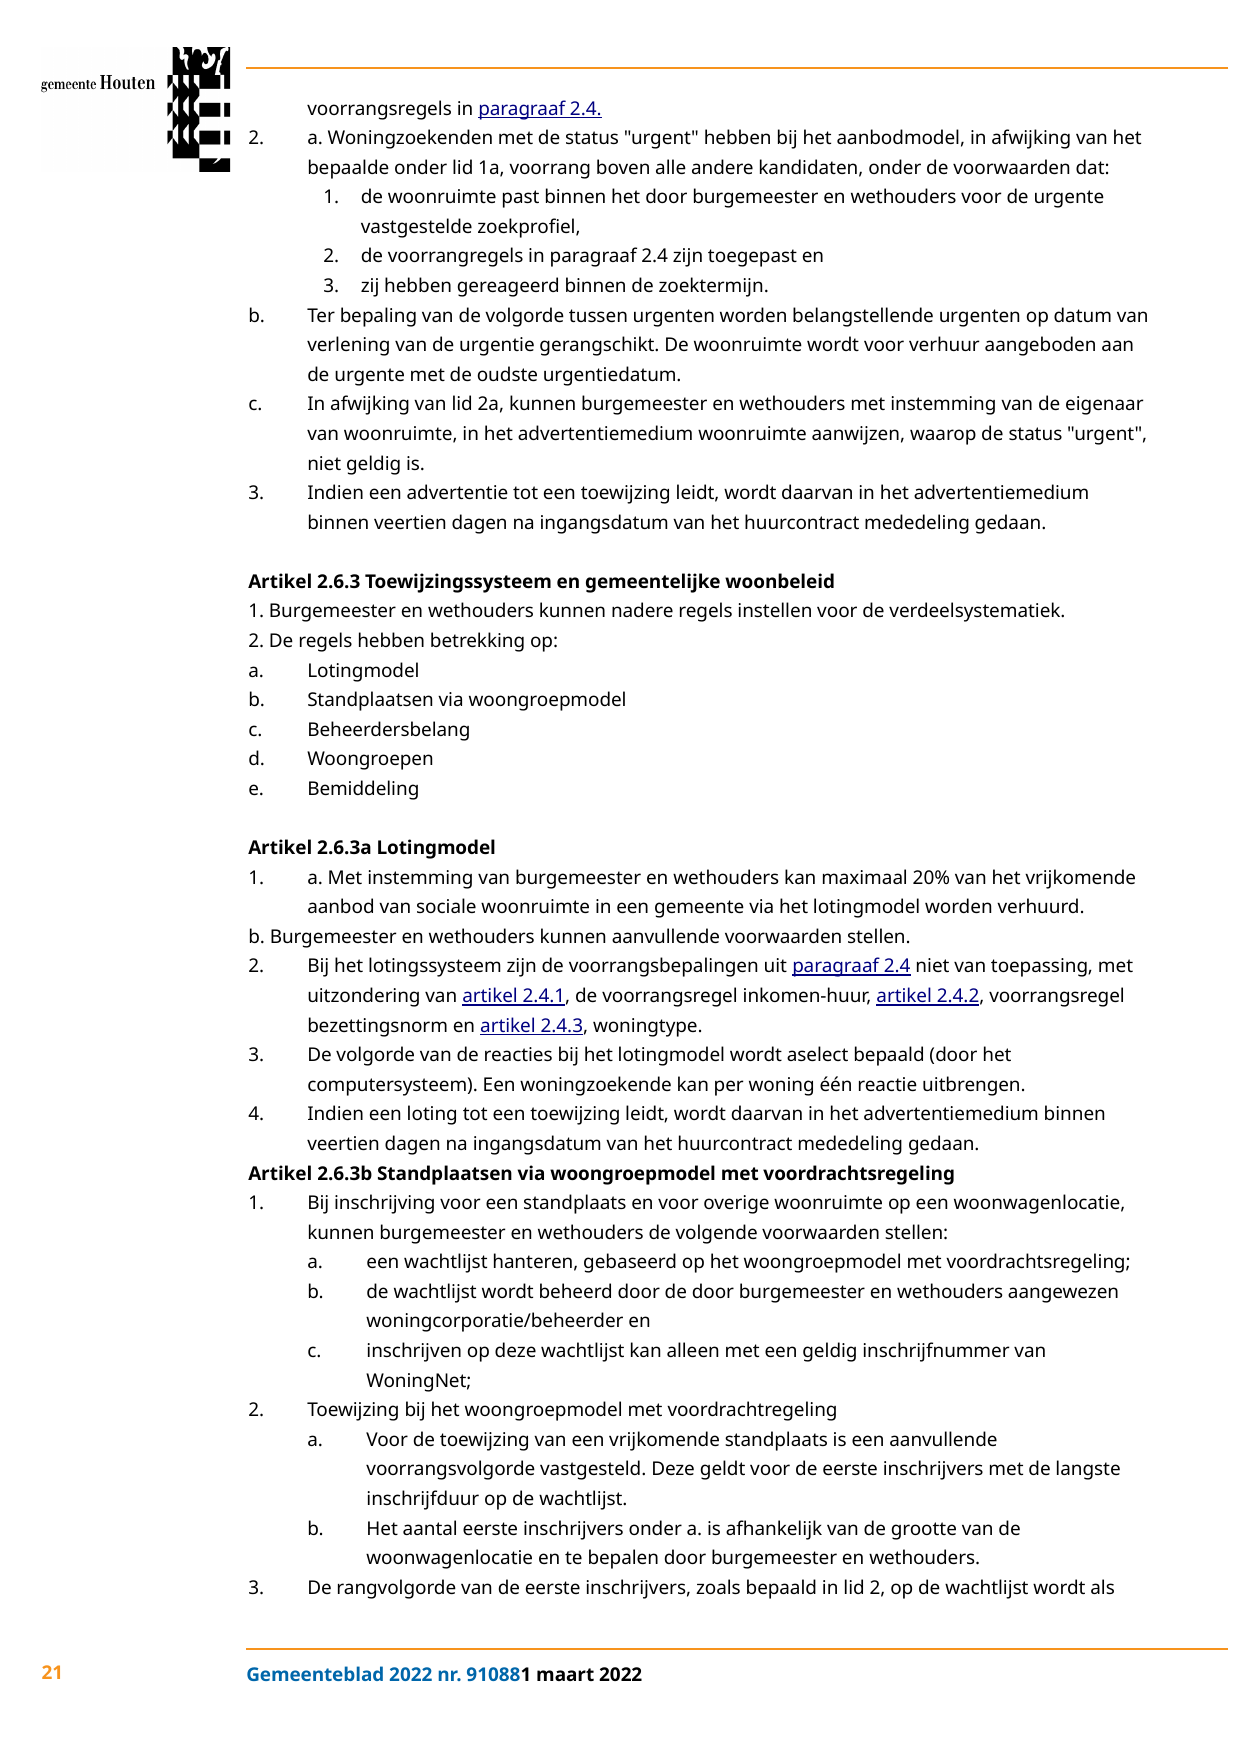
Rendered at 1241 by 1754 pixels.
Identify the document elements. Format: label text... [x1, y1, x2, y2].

list Indien een loting tot een toewijzing leidt, wordt daarvan in het advertentiemedium binnen veertien dagen na ingangsdatum van het huurcontract mededeling gedaan. [248, 1101, 1152, 1156]
list de woonruimte past binnen het door burgemeester en wethouders voor de urgente vastgestelde zoekprofiel, [323, 183, 1152, 239]
text Artikel 2.6.3 Toewijzingssysteem en gemeentelijke woonbeleid [248, 568, 1152, 594]
list a. Woningzoekenden met de status "urgent" hebben bij het aanbodmodel, in afwijking van het bepaalde onder lid 1a, voorrang boven alle andere kandidaten, onder de voorwaarden dat: [248, 124, 1152, 180]
text Artikel 2.6.3b Standplaatsen via woongroepmodel met voordrachtsregeling [248, 1160, 1152, 1186]
list Indien een advertentie tot een toewijzing leidt, wordt daarvan in het advertentiemedium binnen veertien dagen na ingangsdatum van het huurcontract mededeling gedaan. [248, 479, 1152, 535]
picture [41, 47, 231, 172]
list de voorrangregels in paragraaf 2.4 zijn toegepast en [323, 243, 1152, 268]
list de wachtlijst wordt beheerd door de door burgemeester en wethouders aangewezen woningcorporatie/beheerder en [307, 1278, 1152, 1333]
list Bij inschrijving voor een standplaats en voor overige woonruimte op een woonwagenlocatie, kunnen burgemeester en wethouders de volgende voorwaarden stellen: [248, 1189, 1152, 1245]
list Ter bepaling van de volgorde tussen urgenten worden belangstellende urgenten op datum van verlening van de urgentie gerangschikt. De woonruimte wordt voor verhuur aangeboden aan de urgente met de oudste urgentiedatum. [248, 302, 1152, 387]
list voorrangsregels in paragraaf 2.4. [248, 95, 1152, 121]
list zij hebben gereageerd binnen de zoektermijn. [323, 272, 1152, 298]
list De rangvolgorde van de eerste inschrijvers, zoals bepaald in lid 2, op de wachtlijst wordt als [248, 1574, 1152, 1600]
list a. Met instemming van burgemeester en wethouders kan maximaal 20% van het vrijkomende aanbod van sociale woonruimte in een gemeente via het lotingmodel worden verhuurd. [248, 864, 1152, 919]
list Woongroepen [248, 746, 1152, 771]
text 1. Burgemeester en wethouders kunnen nadere regels instellen voor de verdeelsystematiek. [248, 598, 1152, 623]
list Voor de toewijzing van een vrijkomende standplaats is een aanvullende voorrangsvolgorde vastgesteld. Deze geldt voor de eerste inschrijvers met de langste inschrijfduur op de wachtlijst. [307, 1426, 1152, 1511]
list Bemiddeling [248, 775, 1152, 801]
list Beheerdersbelang [248, 716, 1152, 742]
text Artikel 2.6.3a Lotingmodel [248, 834, 1152, 860]
text 2. De regels hebben betrekking op: [248, 627, 1152, 653]
list Standplaatsen via woongroepmodel [248, 686, 1152, 712]
list De volgorde van de reacties bij het lotingmodel wordt aselect bepaald (door het computersysteem). Een woningzoekende kan per woning één reactie uitbrengen. [248, 1041, 1152, 1097]
list Het aantal eerste inschrijvers onder a. is afhankelijk van de grootte van de woonwagenlocatie en te bepalen door burgemeester en wethouders. [307, 1515, 1152, 1570]
list Bij het lotingssysteem zijn de voorrangsbepalingen uit paragraaf 2.4 niet van toepassing, met uitzondering van artikel 2.4.1, de voorrangsregel inkomen-huur, artikel 2.4.2, voorrangsregel bezettingsnorm en artikel 2.4.3, woningtype. [248, 953, 1152, 1038]
list een wachtlijst hanteren, gebaseerd op het woongroepmodel met voordrachtsregeling; [307, 1248, 1152, 1274]
list inschrijven op deze wachtlijst kan alleen met een geldig inschrijfnummer van WoningNet; [307, 1337, 1152, 1393]
list In afwijking van lid 2a, kunnen burgemeester en wethouders met instemming van de eigenaar van woonruimte, in het advertentiemedium woonruimte aanwijzen, waarop de status "urgent", niet geldig is. [248, 391, 1152, 476]
text b. Burgemeester en wethouders kunnen aanvullende voorwaarden stellen. [248, 923, 1152, 949]
list Toewijzing bij het woongroepmodel met voordrachtregeling [248, 1396, 1152, 1422]
list Lotingmodel [248, 657, 1152, 683]
